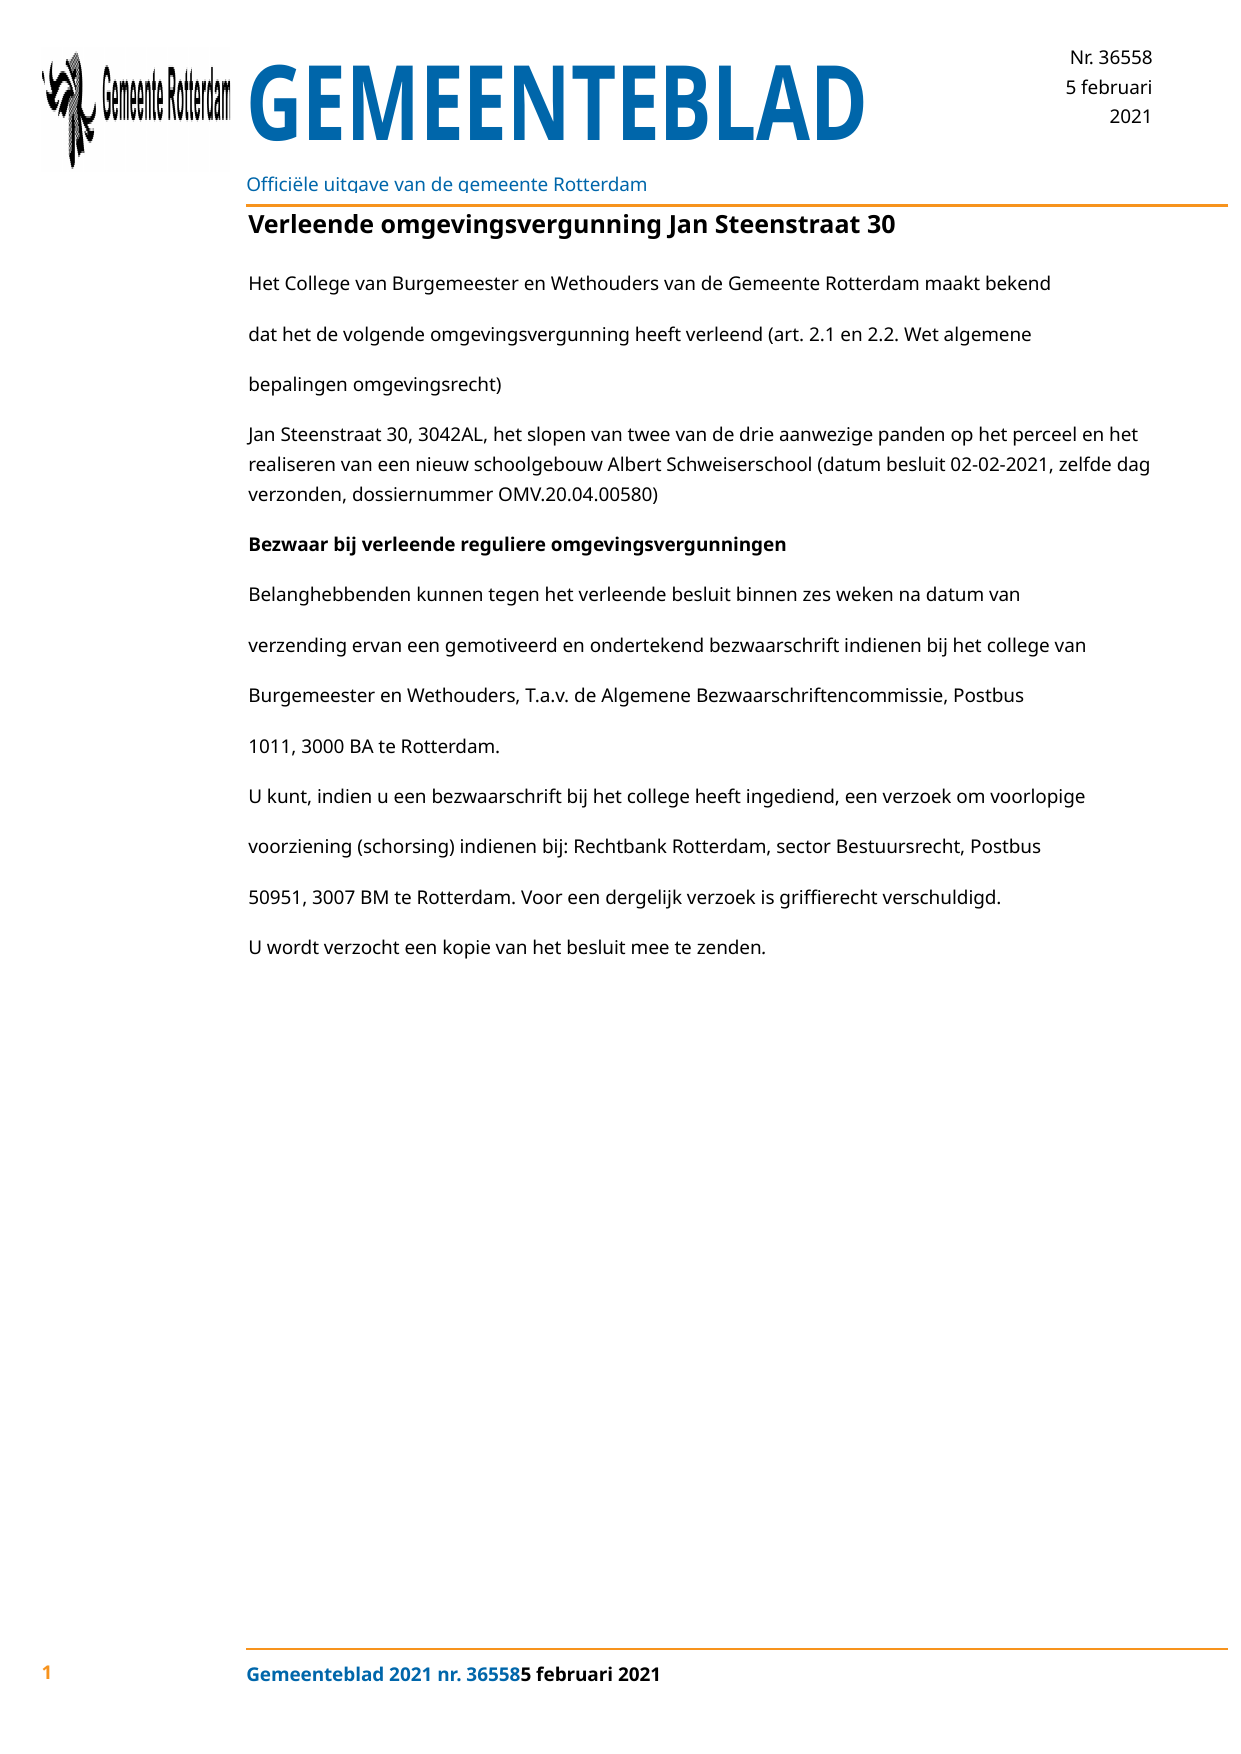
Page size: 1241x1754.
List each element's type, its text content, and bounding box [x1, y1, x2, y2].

text verzending ervan een gemotiveerd en ondertekend bezwaarschrift indienen bij het college van [248, 632, 1152, 658]
text voorziening (schorsing) indienen bij: Rechtbank Rotterdam, sector Bestuursrecht, Postbus [248, 834, 1152, 859]
text Burgemeester en Wethouders, T.a.v. de Algemene Bezwaarschriftencommissie, Postbus [248, 682, 1152, 708]
text Bezwaar bij verleende reguliere omgevingsvergunningen [248, 531, 1152, 557]
text Belanghebbenden kunnen tegen het verleende besluit binnen zes weken na datum van [248, 582, 1152, 607]
text U wordt verzocht een kopie van het besluit mee te zenden. [248, 934, 1152, 960]
text bepalingen omgevingsrecht) [248, 371, 1152, 397]
text 1011, 3000 BA te Rotterdam. [248, 733, 1152, 758]
text U kunt, indien u een bezwaarschrift bij het college heeft ingediend, een verzoek om voorlopige [248, 783, 1152, 809]
text Verleende omgevingsvergunning Jan Steenstraat 30 [248, 207, 1152, 241]
text dat het de volgende omgevingsvergunning heeft verleend (art. 2.1 en 2.2. Wet algemene [248, 321, 1152, 346]
text Het College van Burgemeester en Wethouders van de Gemeente Rotterdam maakt bekend [248, 270, 1152, 296]
text 50951, 3007 BM te Rotterdam. Voor een dergelijk verzoek is griffierecht verschuldigd. [248, 884, 1152, 910]
text Jan Steenstraat 30, 3042AL, het slopen van twee van de drie aanwezige panden op het perceel en het realiseren van een nieuw schoolgebouw Albert Schweiserschool (datum besluit 02-02-2021, zelfde dag verzonden, dossiernummer OMV.20.04.00580) [248, 422, 1152, 506]
picture [41, 47, 231, 172]
